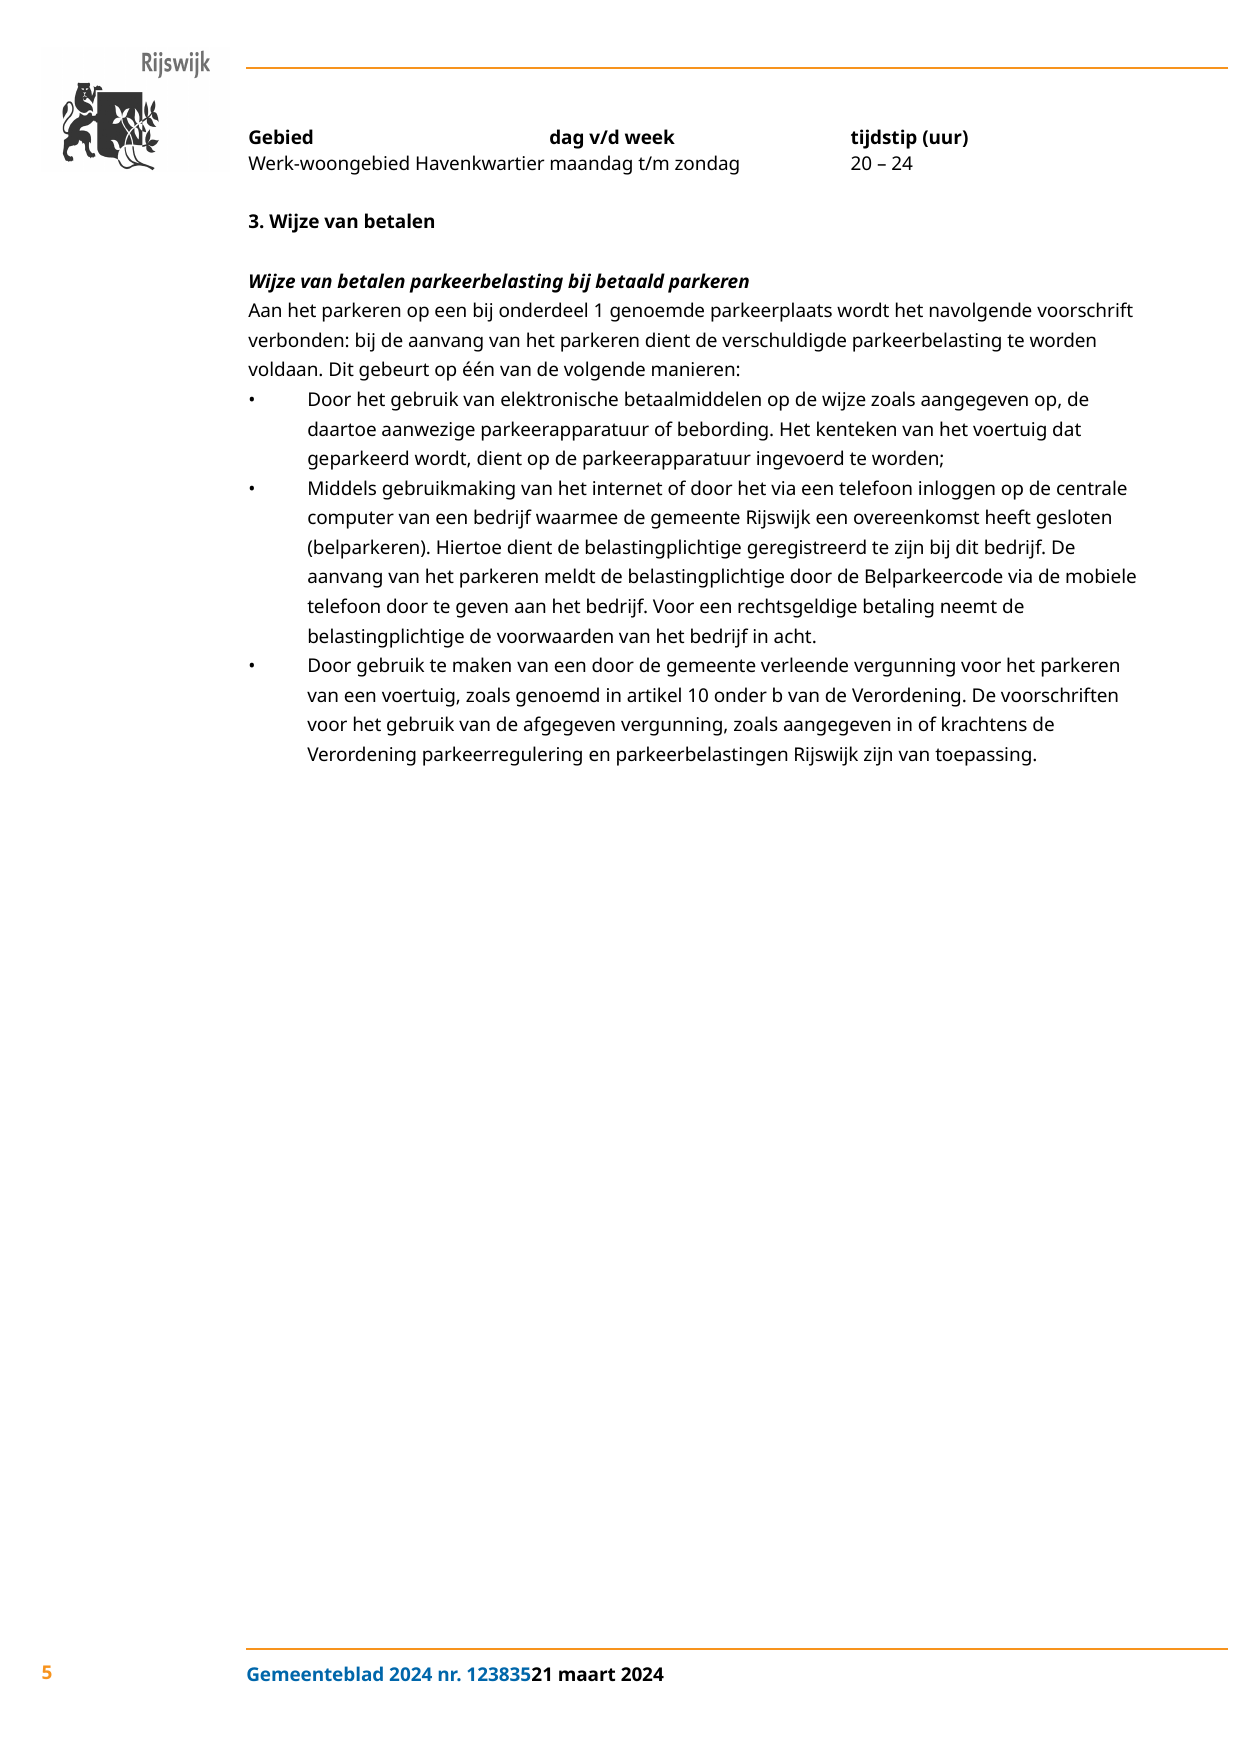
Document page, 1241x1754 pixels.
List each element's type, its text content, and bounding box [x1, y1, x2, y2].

table_cell Werk-woongebied Havenkwartier [248, 150, 549, 176]
list Middels gebruikmaking van het internet of door het via een telefoon inloggen op de centrale computer van een bedrijf waarmee de gemeente Rijswijk een overeenkomst heeft gesloten (belparkeren). Hiertoe dient de belastingplichtige geregistreerd te zijn bij dit bedrijf. De aanvang van het parkeren meldt de belastingplichtige door de Belparkeercode via de mobiele telefoon door te geven aan het bedrijf. Voor een rechtsgeldige betaling neemt de belastingplichtige de voorwaarden van het bedrijf in acht. [248, 475, 1152, 649]
list Door het gebruik van elektronische betaalmiddelen op de wijze zoals aangegeven op, de daartoe aanwezige parkeerapparatuur of bebording. Het kenteken van het voertuig dat geparkeerd wordt, dient op de parkeerapparatuur ingevoerd te worden; [248, 386, 1152, 471]
table_cell maandag t/m zondag [549, 150, 850, 176]
text Wijze van betalen parkeerbelasting bij betaald parkeren [248, 268, 1152, 294]
picture [41, 47, 231, 172]
text Aan het parkeren op een bij onderdeel 1 genoemde parkeerplaats wordt het navolgende voorschrift verbonden: bij de aanvang van het parkeren dient de verschuldigde parkeerbelasting te worden voldaan. Dit gebeurt op één van de volgende manieren: [248, 297, 1152, 382]
table_header dag v/d week [549, 125, 850, 150]
table_header Gebied [248, 125, 549, 150]
table_header tijdstip (uur) [850, 125, 1152, 150]
list Door gebruik te maken van een door de gemeente verleende vergunning voor het parkeren van een voertuig, zoals genoemd in artikel 10 onder b van de Verordening. De voorschriften voor het gebruik van de afgegeven vergunning, zoals aangegeven in of krachtens de Verordening parkeerregulering en parkeerbelastingen Rijswijk zijn van toepassing. [248, 652, 1152, 767]
text 3. Wijze van betalen [248, 209, 1152, 234]
table_cell 20 – 24 [850, 150, 1152, 176]
